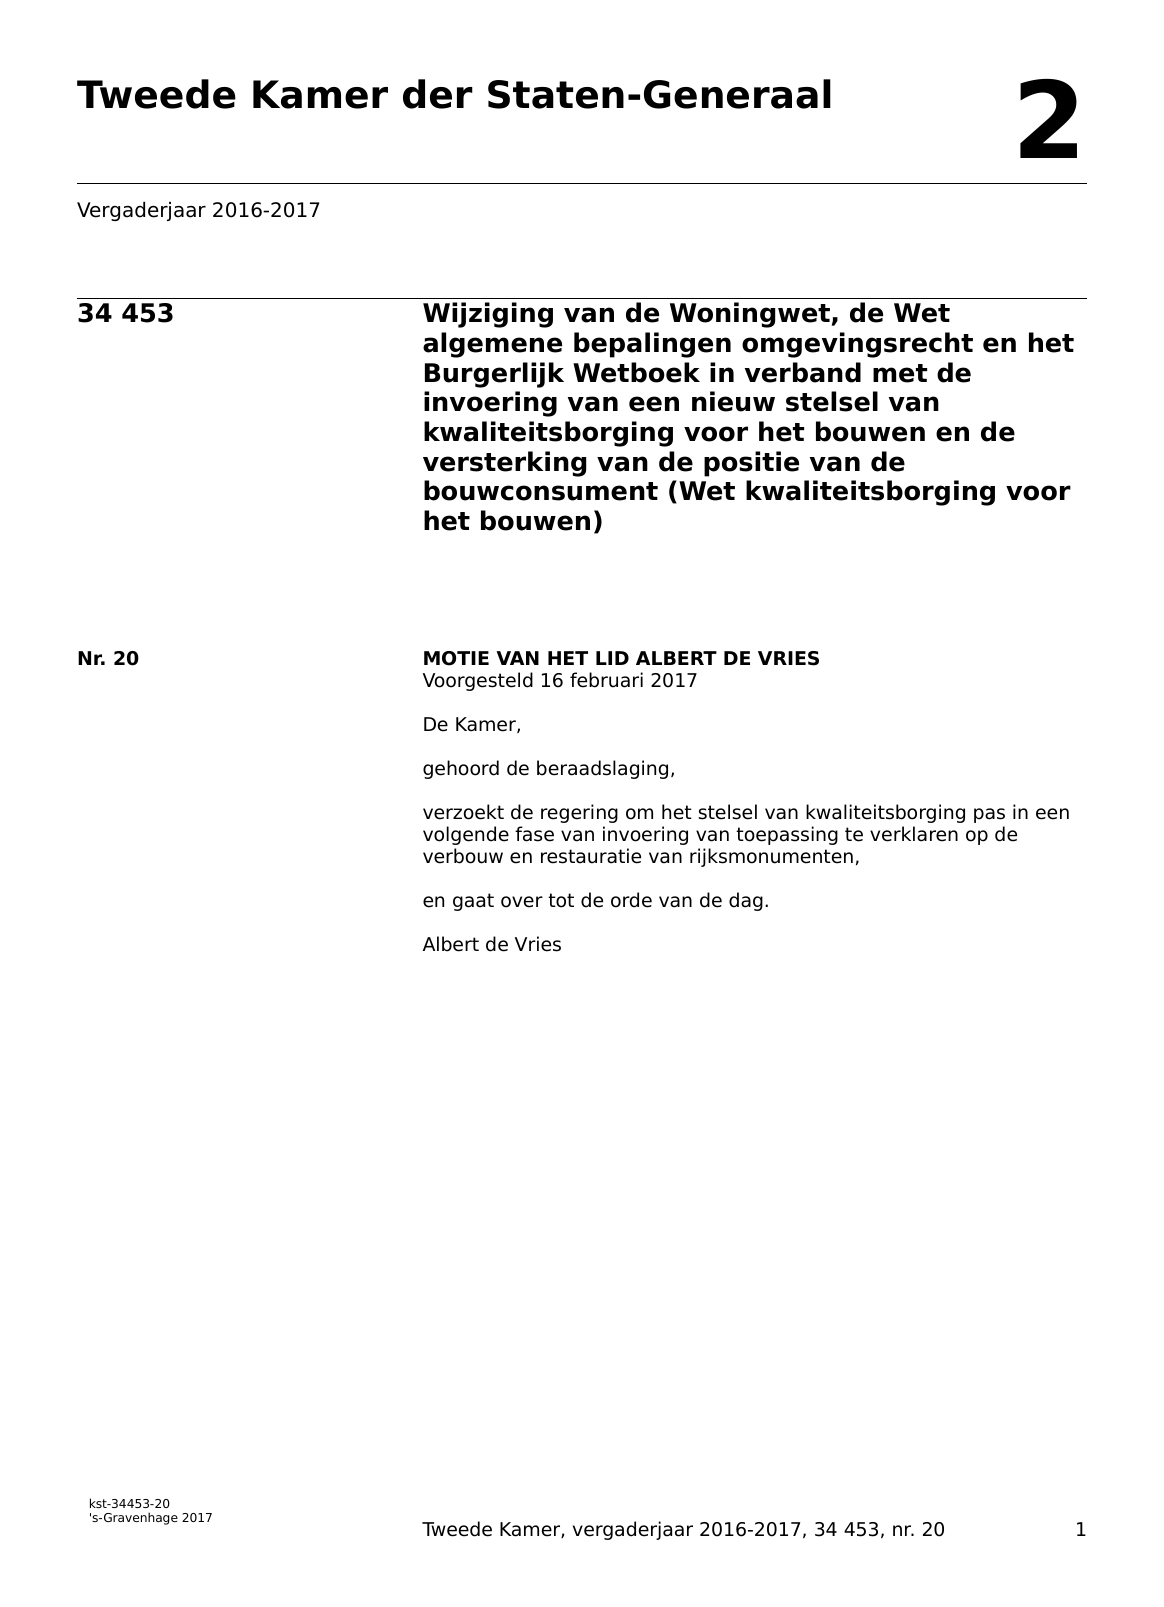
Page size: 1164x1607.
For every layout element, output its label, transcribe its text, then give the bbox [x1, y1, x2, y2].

text en gaat over tot de orde van de dag. [422, 890, 1087, 912]
text Albert de Vries [422, 934, 1087, 956]
table_cell Vergaderjaar 2016-2017 [77, 184, 1087, 298]
table_header Tweede Kamer der Staten-Generaal [77, 59, 886, 183]
subtitle Nr. 20 MOTIE VAN HET LID ALBERT DE VRIES [77, 647, 1087, 669]
text De Kamer, [422, 714, 1087, 736]
table_header 2 [886, 59, 1087, 183]
text verzoekt de regering om het stelsel van kwaliteitsborging pas in een volgende fase van invoering van toepassing te verklaren op de verbouw en restauratie van rijksmonumenten, [422, 802, 1087, 868]
text kst-34453-20 [88, 1497, 323, 1511]
text Voorgesteld 16 februari 2017 [422, 669, 1087, 691]
text gehoord de beraadslaging, [422, 758, 1087, 780]
text 's-Gravenhage 2017 [88, 1511, 323, 1525]
subtitle 34 453 Wijziging van de Woningwet, de Wet algemene bepalingen omgevingsrecht en het Burgerlijk Wetboek in verband met de invoering van een nieuw stelsel van kwaliteitsborging voor het bouwen en de versterking van de positie van de bouwconsument (Wet kwaliteitsborging voor het bouwen) [77, 299, 1087, 536]
